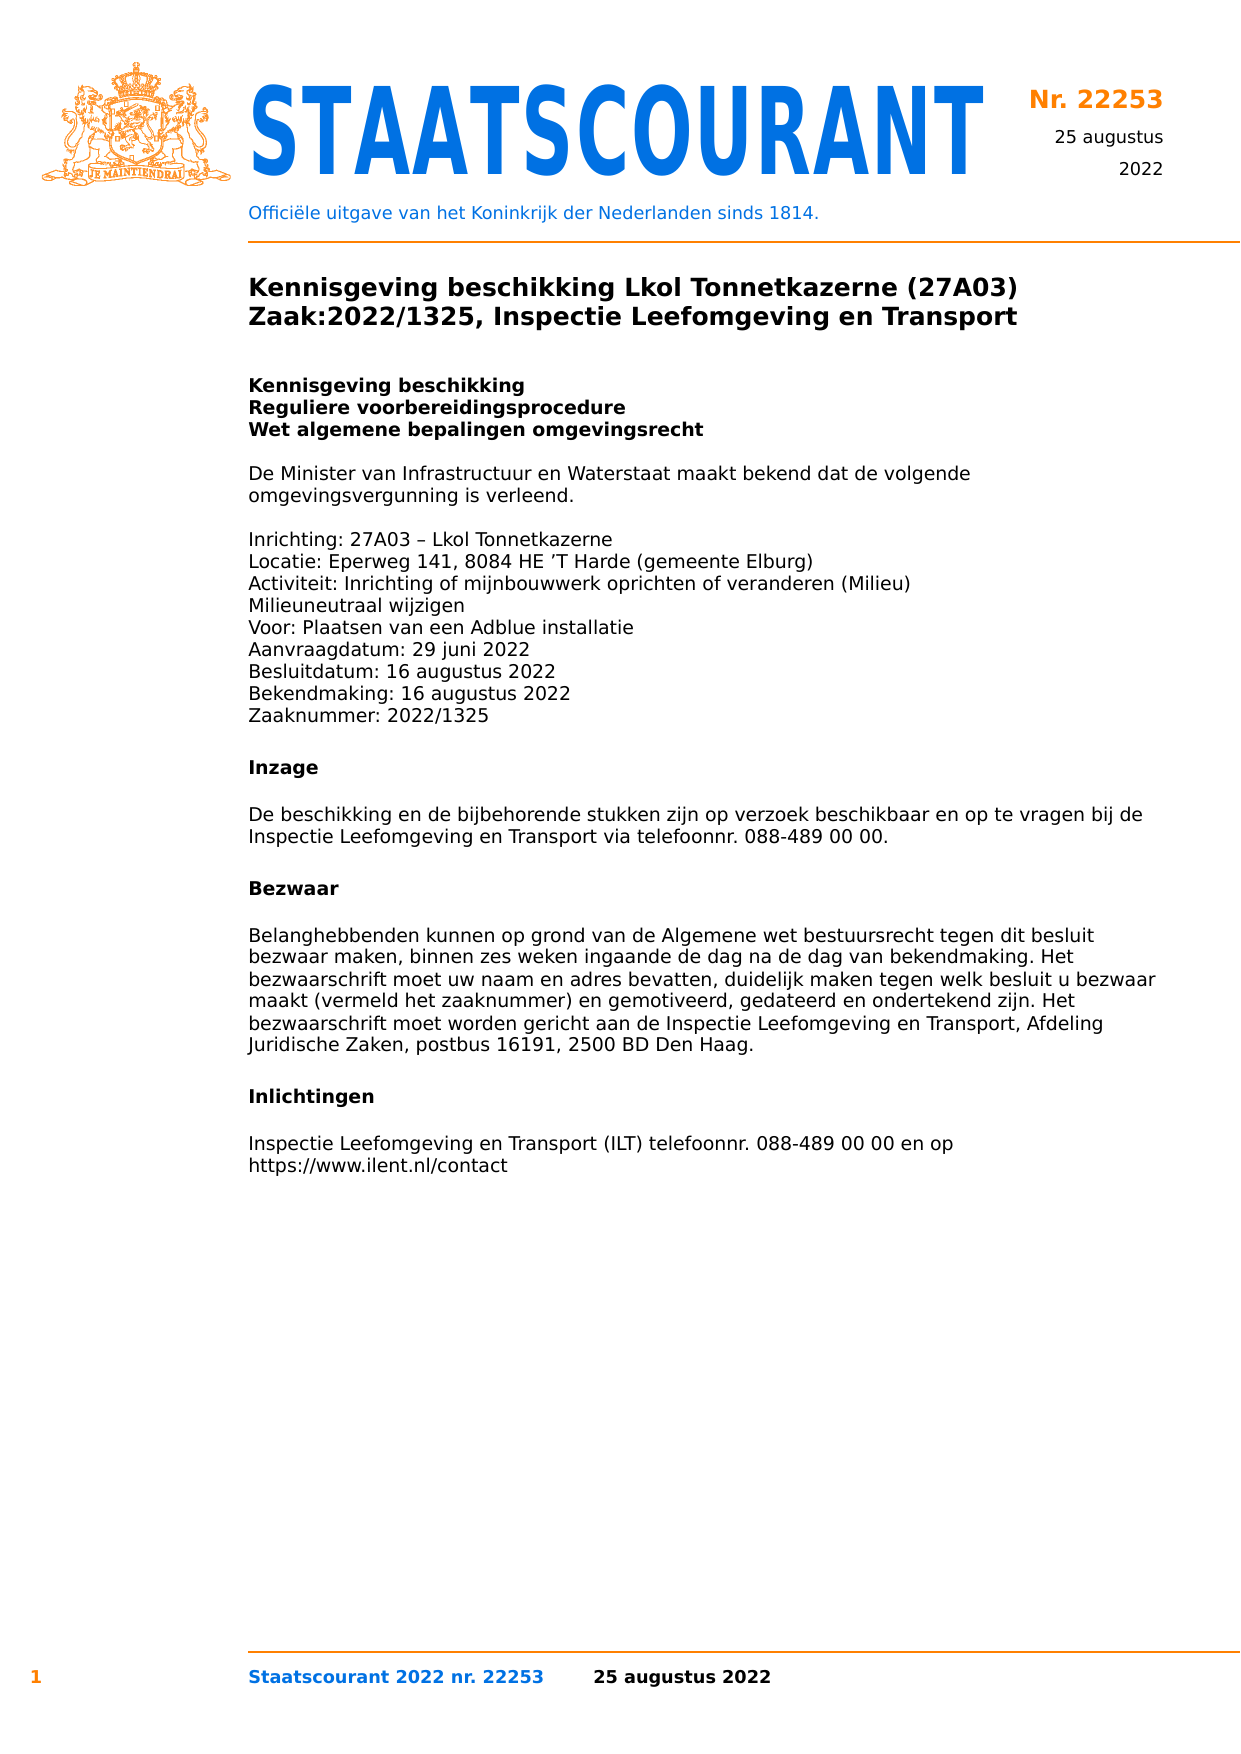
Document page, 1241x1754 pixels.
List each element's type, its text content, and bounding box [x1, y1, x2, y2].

table_cell 2022 [998, 153, 1240, 203]
text Reguliere voorbereidingsprocedure [248, 397, 1163, 419]
table_cell 25 augustus [998, 121, 1240, 153]
text Milieuneutraal wijzigen [248, 595, 1163, 617]
text Kennisgeving beschikking [248, 375, 1163, 397]
text Aanvraagdatum: 29 juni 2022 [248, 639, 1163, 661]
text De beschikking en de bijbehorende stukken zijn op verzoek beschikbaar en op te vragen bij de Inspectie Leefomgeving en Transport via telefoonnr. 088-489 00 00. [248, 803, 1163, 847]
text De Minister van Infrastructuur en Waterstaat maakt bekend dat de volgende omgevingsvergunning is verleend. [248, 463, 1163, 507]
subtitle Inlichtingen [248, 1086, 1163, 1108]
table_header Nr. 22253 [998, 62, 1240, 121]
text Besluitdatum: 16 augustus 2022 [248, 661, 1163, 683]
text Belanghebbenden kunnen op grond van de Algemene wet bestuursrecht tegen dit besluit bezwaar maken, binnen zes weken ingaande de dag na de dag van bekendmaking. Het bezwaarschrift moet uw naam en adres bevatten, duidelijk maken tegen welk besluit u bezwaar maakt (vermeld het zaaknummer) en gemotiveerd, gedateerd en ondertekend zijn. Het bezwaarschrift moet worden gericht aan de Inspectie Leefomgeving en Transport, Afdeling Juridische Zaken, postbus 16191, 2500 BD Den Haag. [248, 924, 1163, 1056]
text Inspectie Leefomgeving en Transport (ILT) telefoonnr. 088-489 00 00 en op https://www.ilent.nl/contact [248, 1133, 1163, 1177]
table_header STAATSCOURANT [248, 62, 998, 203]
text Zaaknummer: 2022/1325 [248, 704, 1163, 727]
table_cell Officiële uitgave van het Koninkrijk der Nederlanden sinds 1814. [248, 203, 1240, 241]
text Wet algemene bepalingen omgevingsrecht [248, 419, 1163, 441]
subtitle Inzage [248, 757, 1163, 778]
table_header [25, 62, 248, 241]
text Inrichting: 27A03 – Lkol Tonnetkazerne [248, 529, 1163, 551]
text Bekendmaking: 16 augustus 2022 [248, 683, 1163, 704]
text Activiteit: Inrichting of mijnbouwwerk oprichten of veranderen (Milieu) [248, 573, 1163, 595]
subtitle Kennisgeving beschikking Lkol Tonnetkazerne (27A03) Zaak:2022/1325, Inspectie Leefomgeving en Transport [248, 273, 1163, 331]
text Locatie: Eperweg 141, 8084 HE ’T Harde (gemeente Elburg) [248, 551, 1163, 573]
picture [41, 62, 231, 186]
text Voor: Plaatsen van een Adblue installatie [248, 617, 1163, 639]
subtitle Bezwaar [248, 877, 1163, 899]
